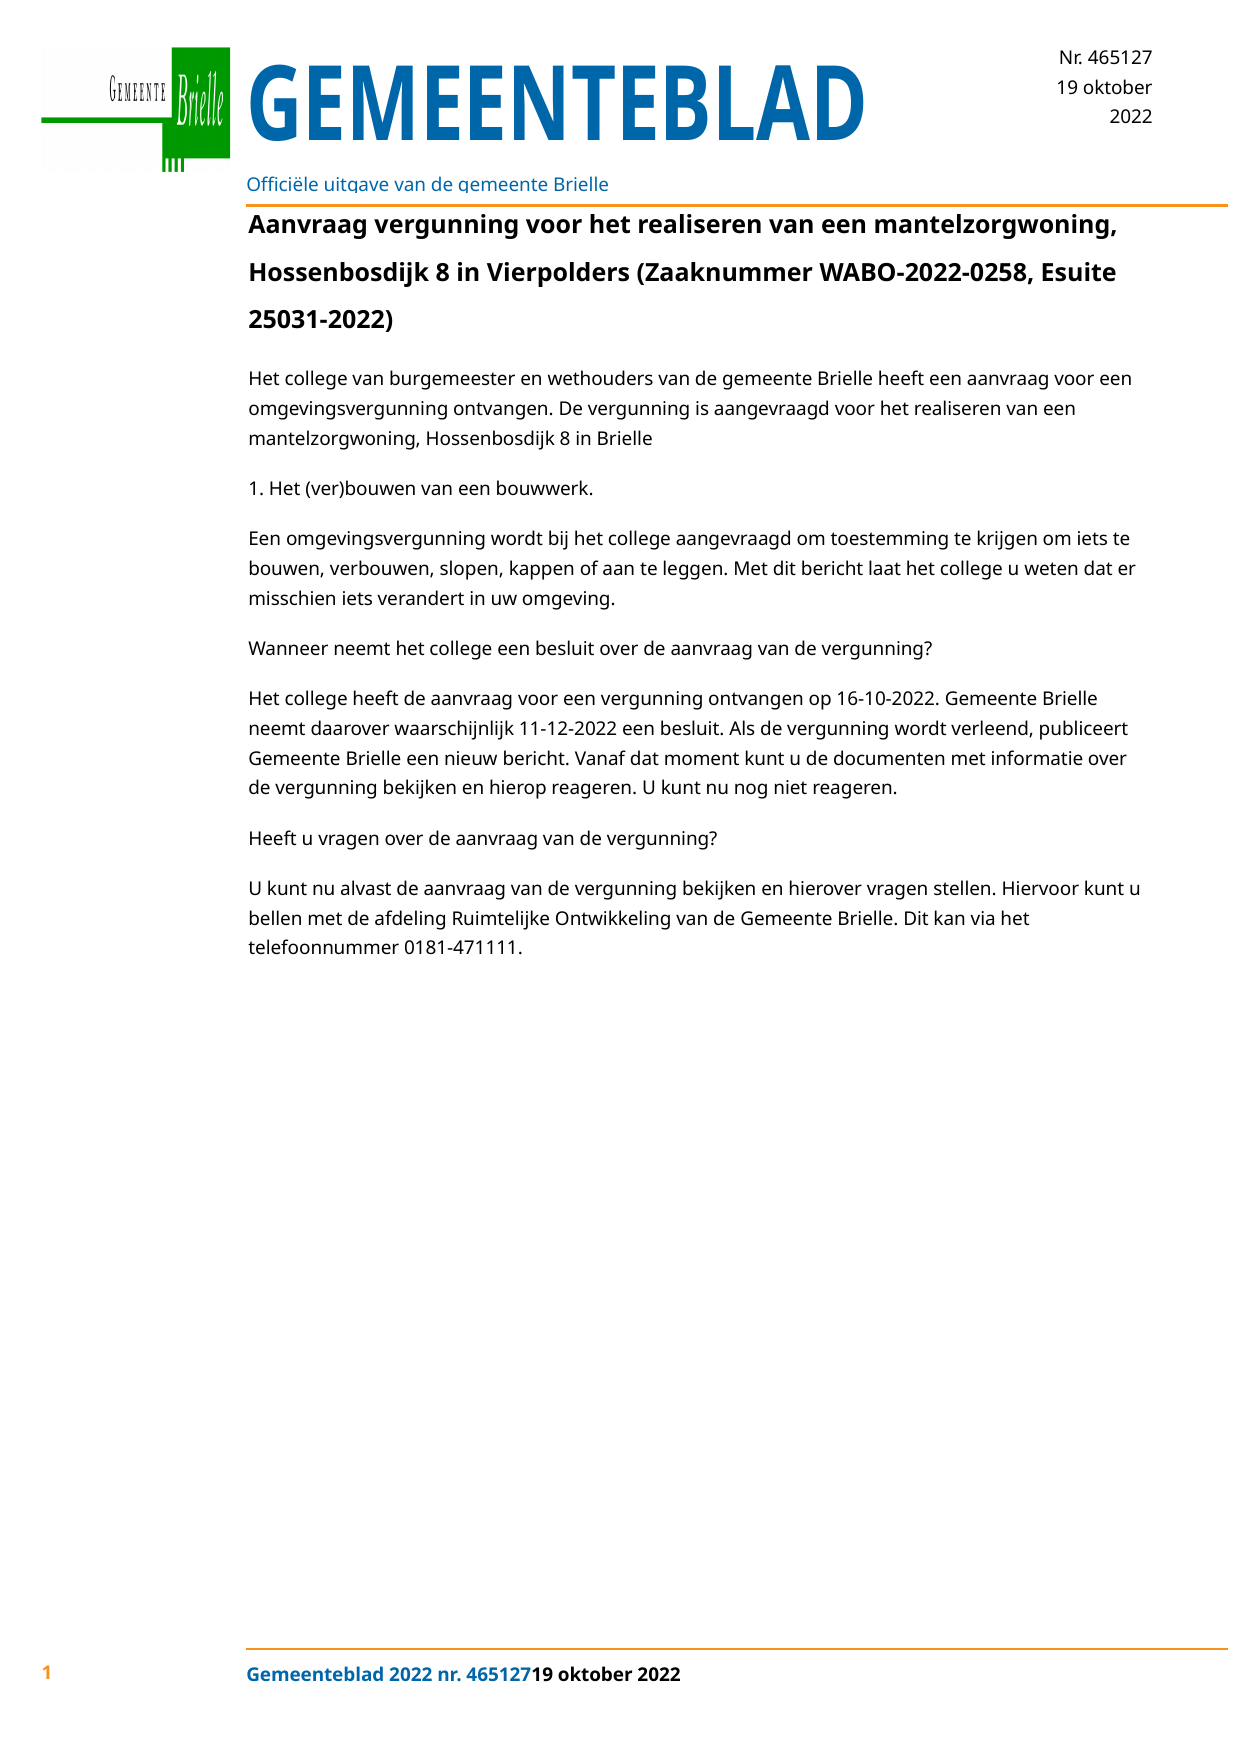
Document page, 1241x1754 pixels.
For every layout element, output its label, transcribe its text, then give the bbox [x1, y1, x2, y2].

text U kunt nu alvast de aanvraag van de vergunning bekijken en hierover vragen stellen. Hiervoor kunt u bellen met de afdeling Ruimtelijke Ontwikkeling van de Gemeente Brielle. Dit kan via het telefoonnummer 0181-471111. [248, 875, 1152, 960]
text Het college van burgemeester en wethouders van de gemeente Brielle heeft een aanvraag voor een omgevingsvergunning ontvangen. De vergunning is aangevraagd voor het realiseren van een mantelzorgwoning, Hossenbosdijk 8 in Brielle [248, 366, 1152, 450]
text Het college heeft de aanvraag voor een vergunning ontvangen op 16-10-2022. Gemeente Brielle neemt daarover waarschijnlijk 11-12-2022 een besluit. Als de vergunning wordt verleend, publiceert Gemeente Brielle een nieuw bericht. Vanaf dat moment kunt u de documenten met informatie over de vergunning bekijken en hierop reageren. U kunt nu nog niet reageren. [248, 686, 1152, 800]
text Wanneer neemt het college een besluit over de aanvraag van de vergunning? [248, 635, 1152, 661]
text Een omgevingsvergunning wordt bij het college aangevraagd om toestemming te krijgen om iets te bouwen, verbouwen, slopen, kappen of aan te leggen. Met dit bericht laat het college u weten dat er misschien iets verandert in uw omgeving. [248, 526, 1152, 610]
text Aanvraag vergunning voor het realiseren van een mantelzorgwoning, Hossenbosdijk 8 in Vierpolders (Zaaknummer WABO-2022-0258, Esuite 25031-2022) [248, 207, 1152, 336]
text Heeft u vragen over de aanvraag van de vergunning? [248, 825, 1152, 850]
text 1. Het (ver)bouwen van een bouwwerk. [248, 475, 1152, 501]
picture [41, 47, 231, 172]
